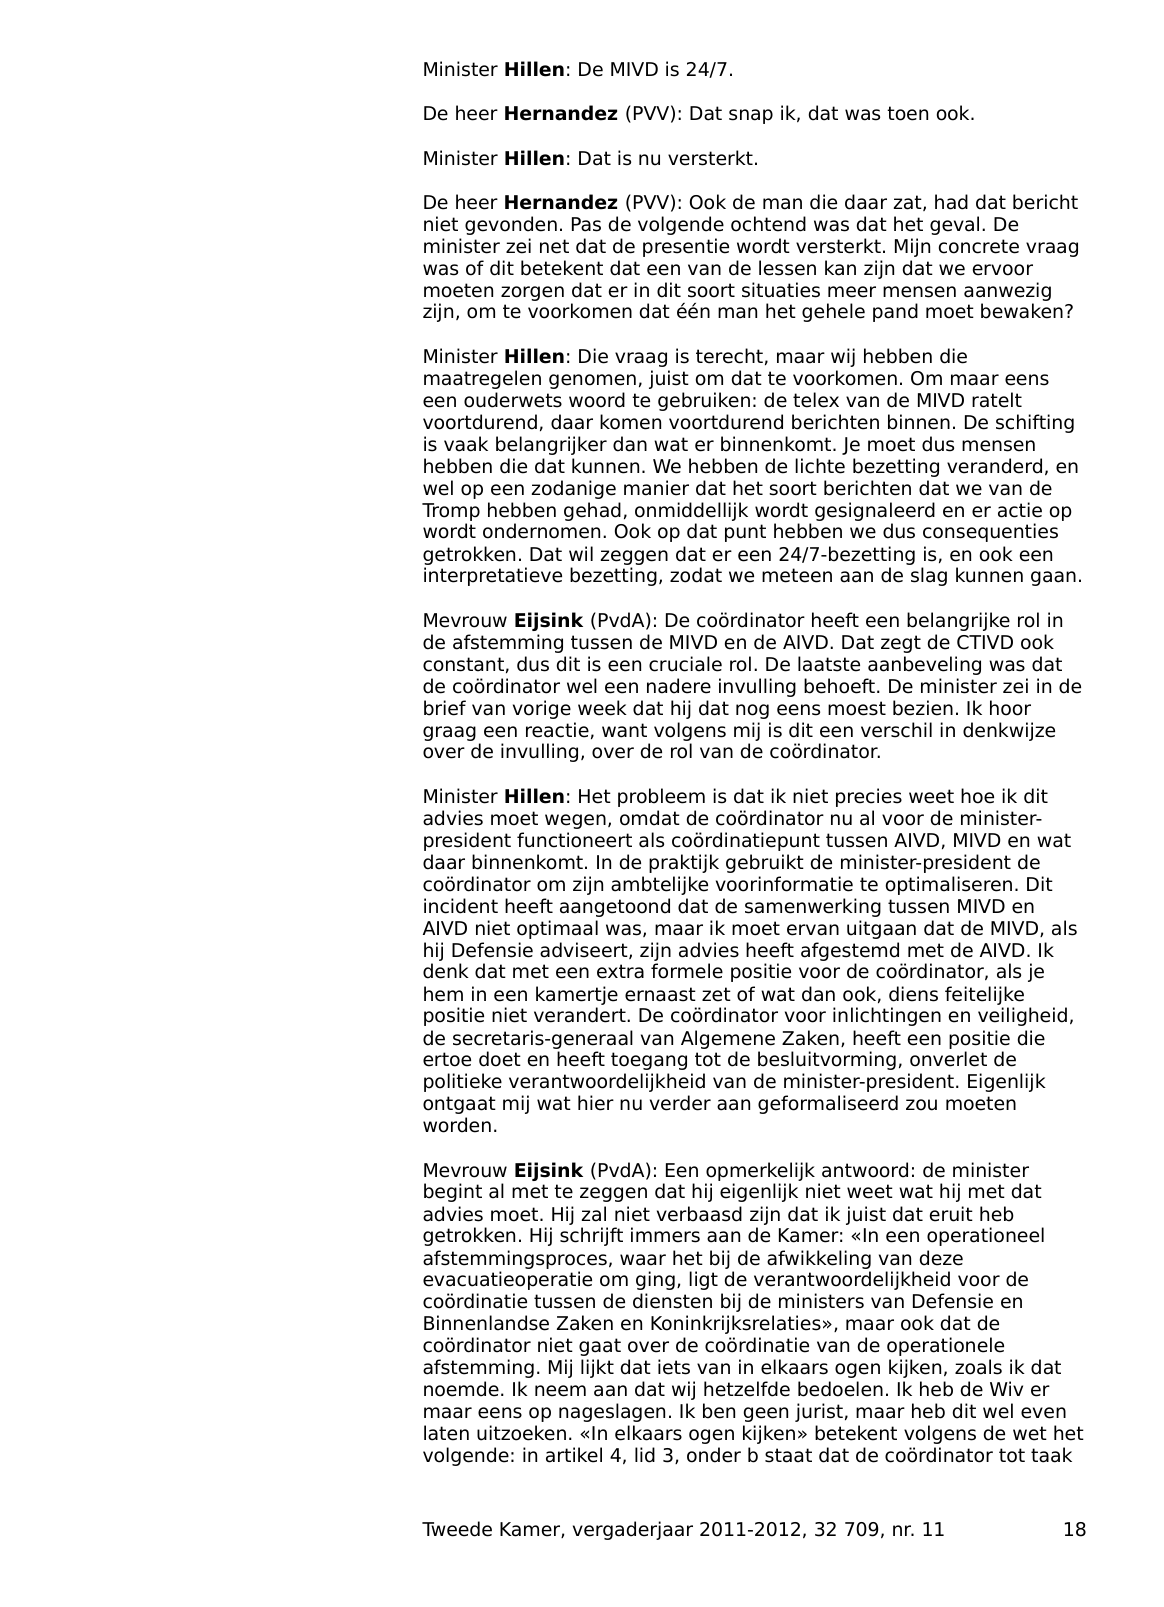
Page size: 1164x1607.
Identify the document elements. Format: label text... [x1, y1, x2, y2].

text Minister Hillen: De MIVD is 24/7. [422, 59, 1087, 81]
text Minister Hillen: Die vraag is terecht, maar wij hebben die maatregelen genomen, juist om dat te voorkomen. Om maar eens een ouderwets woord te gebruiken: de telex van de MIVD ratelt voortdurend, daar komen voortdurend berichten binnen. De schifting is vaak belangrijker dan wat er binnenkomt. Je moet dus mensen hebben die dat kunnen. We hebben de lichte bezetting veranderd, en wel op een zodanige manier dat het soort berichten dat we van de Tromp hebben gehad, onmiddellijk wordt gesignaleerd en er actie op wordt ondernomen. Ook op dat punt hebben we dus consequenties getrokken. Dat wil zeggen dat er een 24/7-bezetting is, en ook een interpretatieve bezetting, zodat we meteen aan de slag kunnen gaan. [422, 346, 1087, 587]
text Mevrouw Eijsink (PvdA): Een opmerkelijk antwoord: de minister begint al met te zeggen dat hij eigenlijk niet weet wat hij met dat advies moet. Hij zal niet verbaasd zijn dat ik juist dat eruit heb getrokken. Hij schrijft immers aan de Kamer: «In een operationeel afstemmingsproces, waar het bij de afwikkeling van deze evacuatieoperatie om ging, ligt de verantwoordelijkheid voor de coördinatie tussen de diensten bij de ministers van Defensie en Binnenlandse Zaken en Koninkrijksrelaties», maar ook dat de coördinator niet gaat over de coördinatie van de operationele afstemming. Mij lijkt dat iets van in elkaars ogen kijken, zoals ik dat noemde. Ik neem aan dat wij hetzelfde bedoelen. Ik heb de Wiv er maar eens op nageslagen. Ik ben geen jurist, maar heb dit wel even laten uitzoeken. «In elkaars ogen kijken» betekent volgens de wet het volgende: in artikel 4, lid 3, onder b staat dat de coördinator tot taak [422, 1159, 1087, 1467]
text De heer Hernandez (PVV): Ook de man die daar zat, had dat bericht niet gevonden. Pas de volgende ochtend was dat het geval. De minister zei net dat de presentie wordt versterkt. Mijn concrete vraag was of dit betekent dat een van de lessen kan zijn dat we ervoor moeten zorgen dat er in dit soort situaties meer mensen aanwezig zijn, om te voorkomen dat één man het gehele pand moet bewaken? [422, 192, 1087, 323]
text Minister Hillen: Dat is nu versterkt. [422, 147, 1087, 169]
text Mevrouw Eijsink (PvdA): De coördinator heeft een belangrijke rol in de afstemming tussen de MIVD en de AIVD. Dat zegt de CTIVD ook constant, dus dit is een cruciale rol. De laatste aanbeveling was dat de coördinator wel een nadere invulling behoeft. De minister zei in de brief van vorige week dat hij dat nog eens moest bezien. Ik hoor graag een reactie, want volgens mij is dit een verschil in denkwijze over de invulling, over de rol van de coördinator. [422, 609, 1087, 763]
text De heer Hernandez (PVV): Dat snap ik, dat was toen ook. [422, 103, 1087, 125]
text Minister Hillen: Het probleem is dat ik niet precies weet hoe ik dit advies moet wegen, omdat de coördinator nu al voor de minister-president functioneert als coördinatiepunt tussen AIVD, MIVD en wat daar binnenkomt. In de praktijk gebruikt de minister-president de coördinator om zijn ambtelijke voorinformatie te optimaliseren. Dit incident heeft aangetoond dat de samenwerking tussen MIVD en AIVD niet optimaal was, maar ik moet ervan uitgaan dat de MIVD, als hij Defensie adviseert, zijn advies heeft afgestemd met de AIVD. Ik denk dat met een extra formele positie voor de coördinator, als je hem in een kamertje ernaast zet of wat dan ook, diens feitelijke positie niet verandert. De coördinator voor inlichtingen en veiligheid, de secretaris-generaal van Algemene Zaken, heeft een positie die ertoe doet en heeft toegang tot de besluitvorming, onverlet de politieke verantwoordelijkheid van de minister-president. Eigenlijk ontgaat mij wat hier nu verder aan geformaliseerd zou moeten worden. [422, 786, 1087, 1137]
